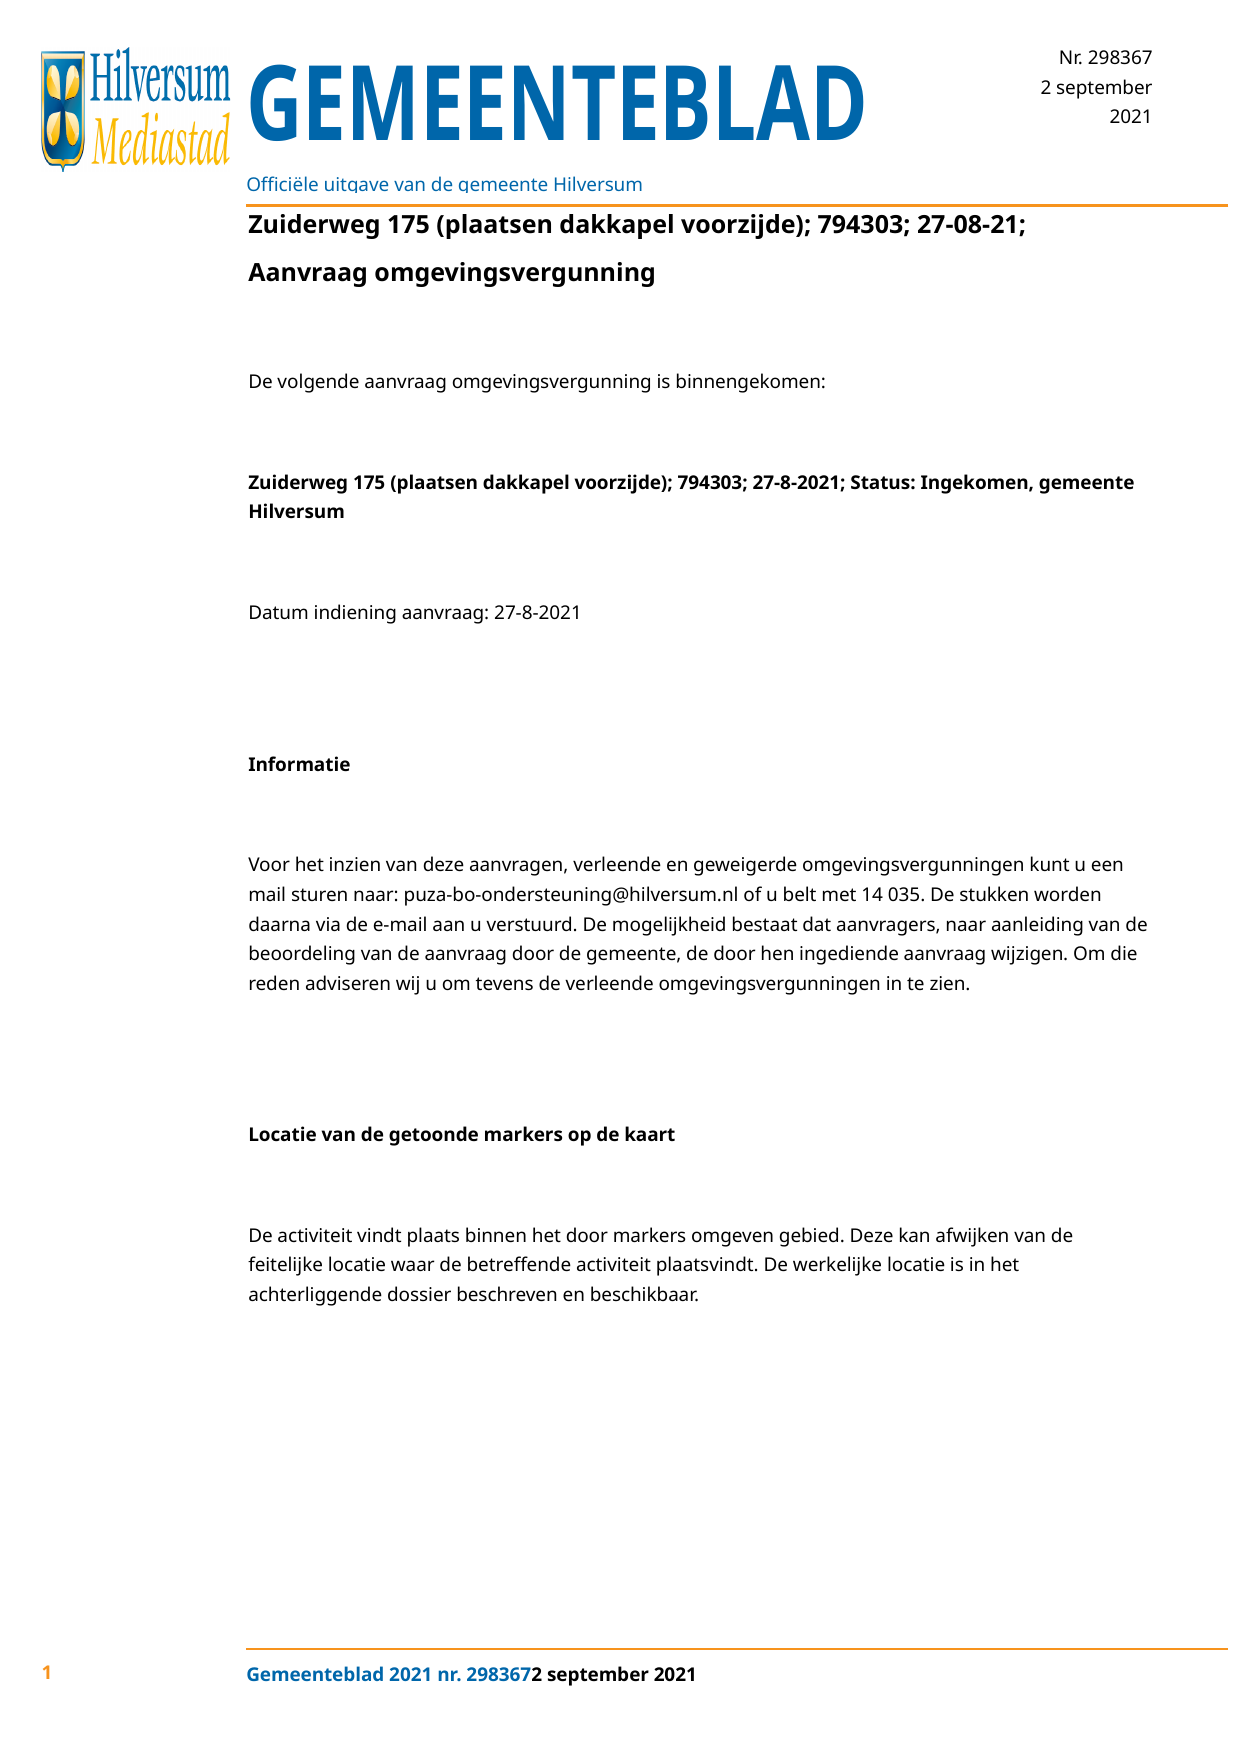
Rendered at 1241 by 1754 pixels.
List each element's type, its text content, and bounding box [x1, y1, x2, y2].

text Voor het inzien van deze aanvragen, verleende en geweigerde omgevingsvergunningen kunt u een mail sturen naar: puza-bo-ondersteuning@hilversum.nl of u belt met 14 035. De stukken worden daarna via de e-mail aan u verstuurd. De mogelijkheid bestaat dat aanvragers, naar aanleiding van de beoordeling van de aanvraag door de gemeente, de door hen ingediende aanvraag wijzigen. Om die reden adviseren wij u om tevens de verleende omgevingsvergunningen in te zien. [248, 852, 1152, 996]
text Locatie van de getoonde markers op de kaart [248, 1121, 1152, 1147]
text De activiteit vindt plaats binnen het door markers omgeven gebied. Deze kan afwijken van de feitelijke locatie waar de betreffende activiteit plaatsvindt. De werkelijke locatie is in het achterliggende dossier beschreven en beschikbaar. [248, 1222, 1152, 1307]
text Datum indiening aanvraag: 27-8-2021 [248, 599, 1152, 625]
picture [41, 47, 231, 172]
text Zuiderweg 175 (plaatsen dakkapel voorzijde); 794303; 27-8-2021; Status: Ingekomen, gemeente Hilversum [248, 469, 1152, 524]
text Informatie [248, 751, 1152, 777]
text Zuiderweg 175 (plaatsen dakkapel voorzijde); 794303; 27-08-21; Aanvraag omgevingsvergunning [248, 207, 1152, 288]
text De volgende aanvraag omgevingsvergunning is binnengekomen: [248, 368, 1152, 394]
